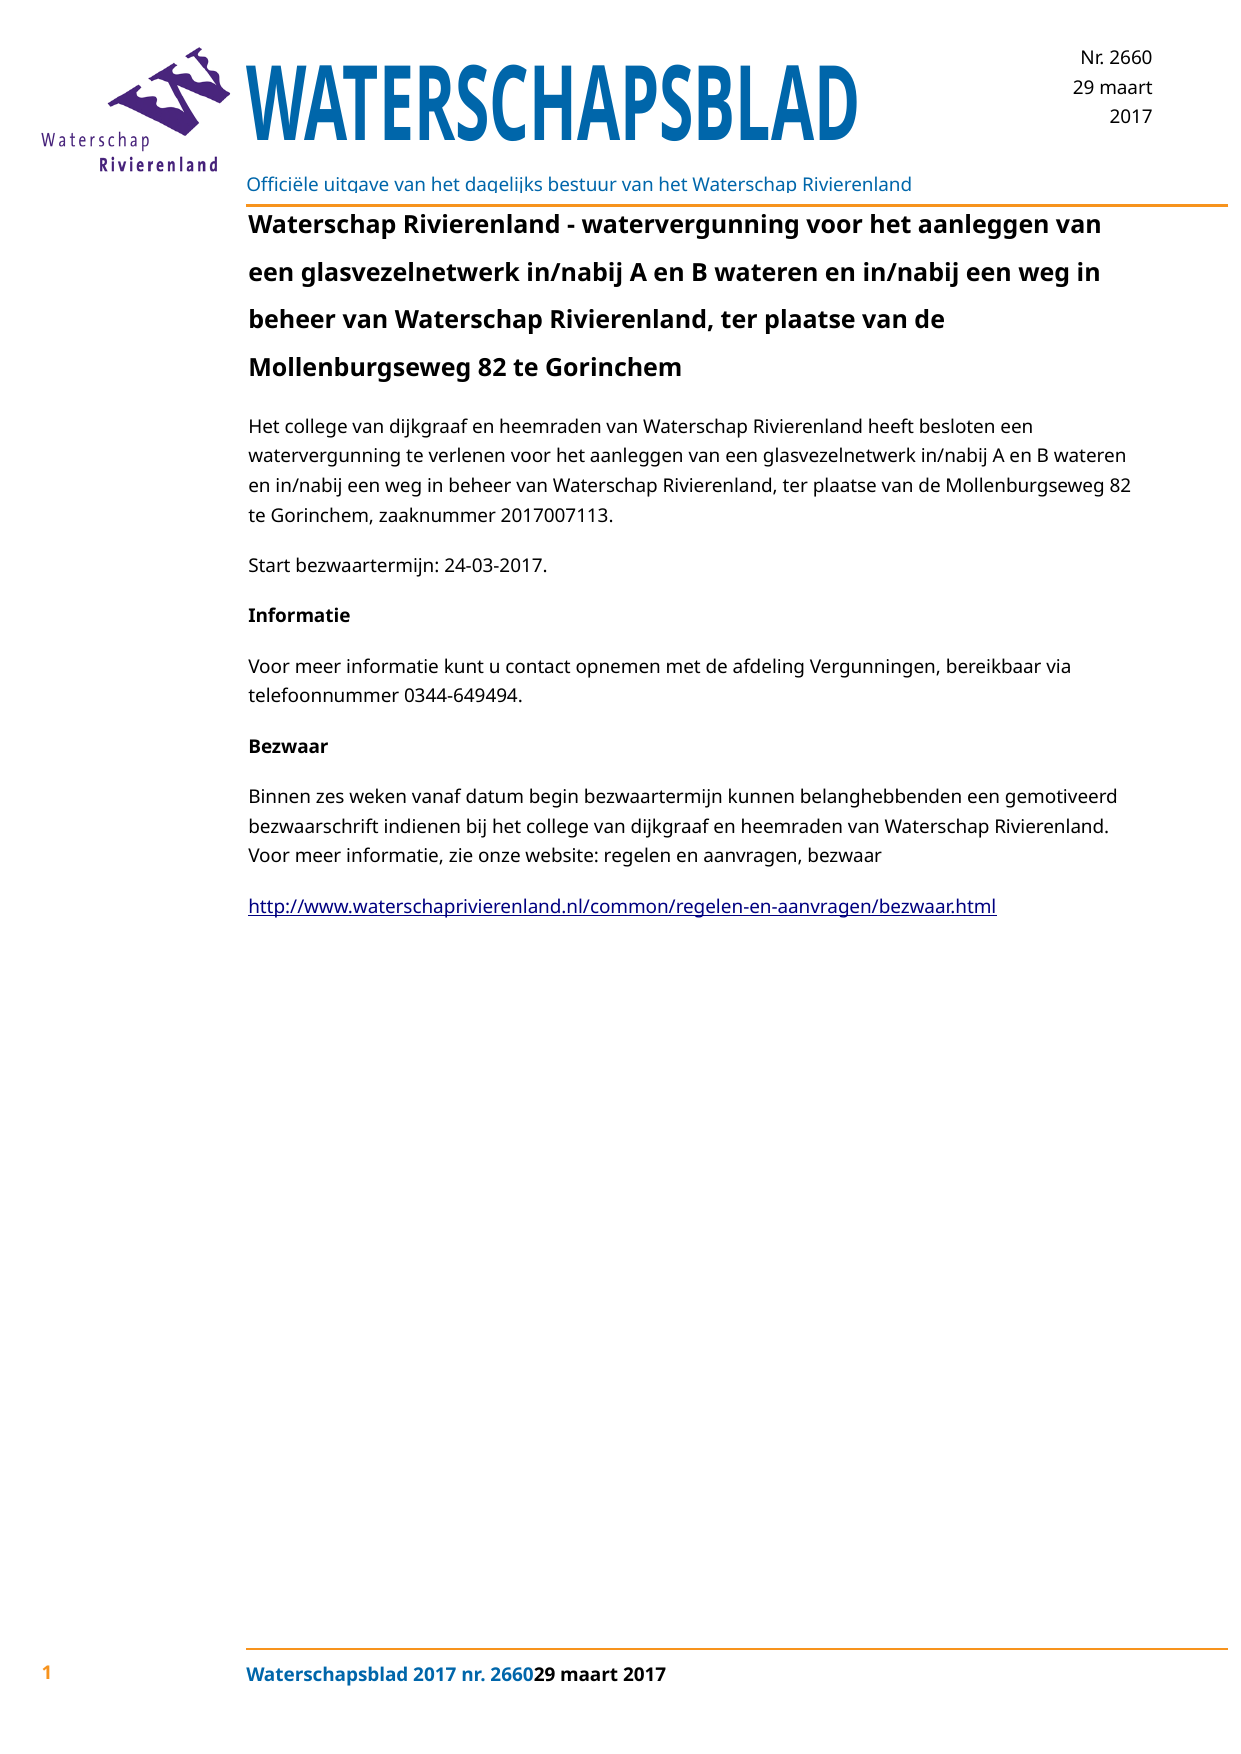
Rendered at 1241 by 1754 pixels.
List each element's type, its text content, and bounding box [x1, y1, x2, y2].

text Binnen zes weken vanaf datum begin bezwaartermijn kunnen belanghebbenden een gemotiveerd bezwaarschrift indienen bij het college van dijkgraaf en heemraden van Waterschap Rivierenland. Voor meer informatie, zie onze website: regelen en aanvragen, bezwaar [248, 783, 1152, 868]
picture [41, 47, 231, 172]
text Start bezwaartermijn: 24-03-2017. [248, 552, 1152, 578]
text Het college van dijkgraaf en heemraden van Waterschap Rivierenland heeft besloten een watervergunning te verlenen voor het aanleggen van een glasvezelnetwerk in/nabij A en B wateren en in/nabij een weg in beheer van Waterschap Rivierenland, ter plaatse van de Mollenburgseweg 82 te Gorinchem, zaaknummer 2017007113. [248, 413, 1152, 528]
text Informatie [248, 603, 1152, 628]
text Voor meer informatie kunt u contact opnemen met de afdeling Vergunningen, bereikbaar via telefoonnummer 0344-649494. [248, 653, 1152, 708]
text http://www.waterschaprivierenland.nl/common/regelen-en-aanvragen/bezwaar.html [248, 893, 1152, 919]
text Bezwaar [248, 733, 1152, 759]
text Waterschap Rivierenland - watervergunning voor het aanleggen van een glasvezelnetwerk in/nabij A en B wateren en in/nabij een weg in beheer van Waterschap Rivierenland, ter plaatse van de Mollenburgseweg 82 te Gorinchem [248, 207, 1152, 384]
